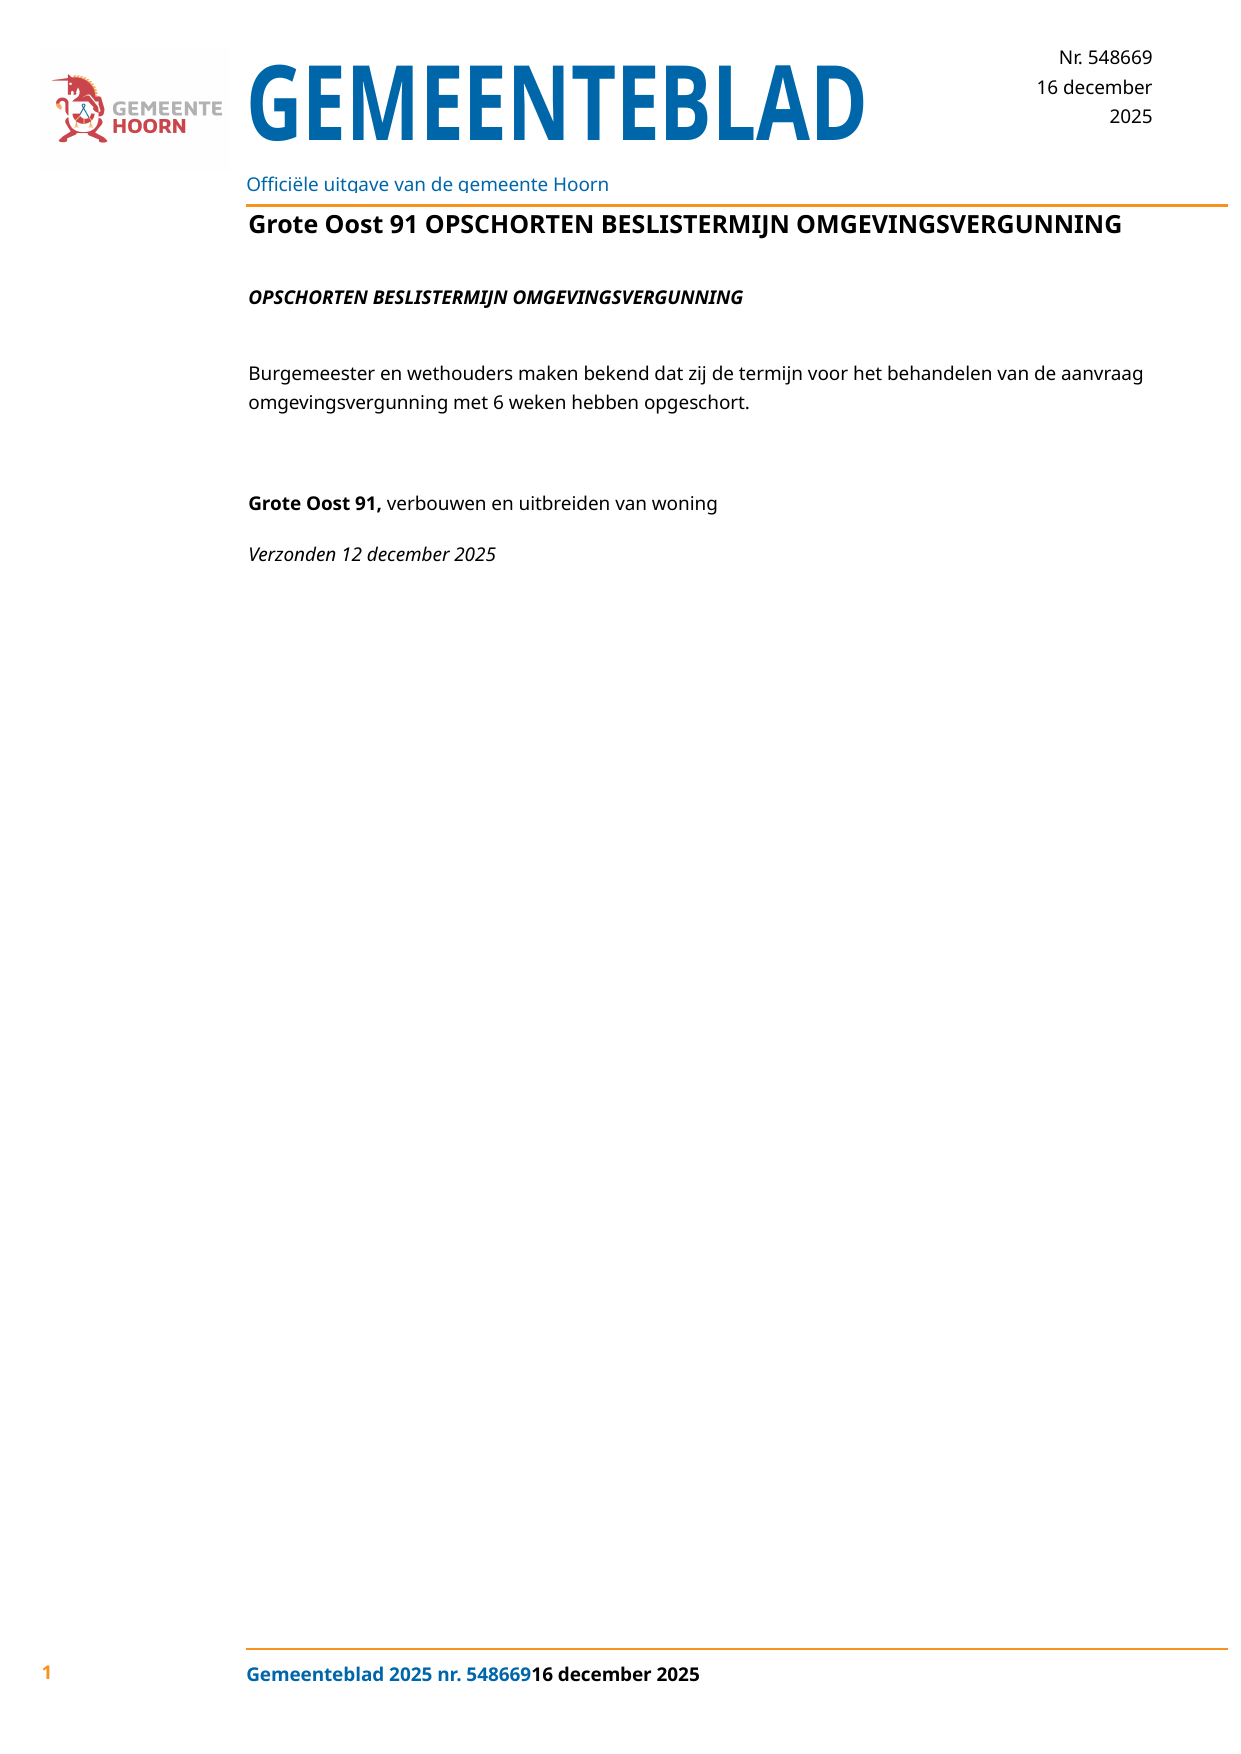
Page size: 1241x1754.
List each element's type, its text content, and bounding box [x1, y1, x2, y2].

picture [41, 47, 231, 172]
text OPSCHORTEN BESLISTERMIJN OMGEVINGSVERGUNNING [248, 284, 1152, 309]
text Grote Oost 91, verbouwen en uitbreiden van woning [248, 490, 1152, 516]
text Grote Oost 91 OPSCHORTEN BESLISTERMIJN OMGEVINGSVERGUNNING [248, 207, 1152, 241]
text Verzonden 12 december 2025 [248, 541, 1152, 567]
text Burgemeester en wethouders maken bekend dat zij de termijn voor het behandelen van de aanvraag omgevingsvergunning met 6 weken hebben opgeschort. [248, 360, 1152, 415]
